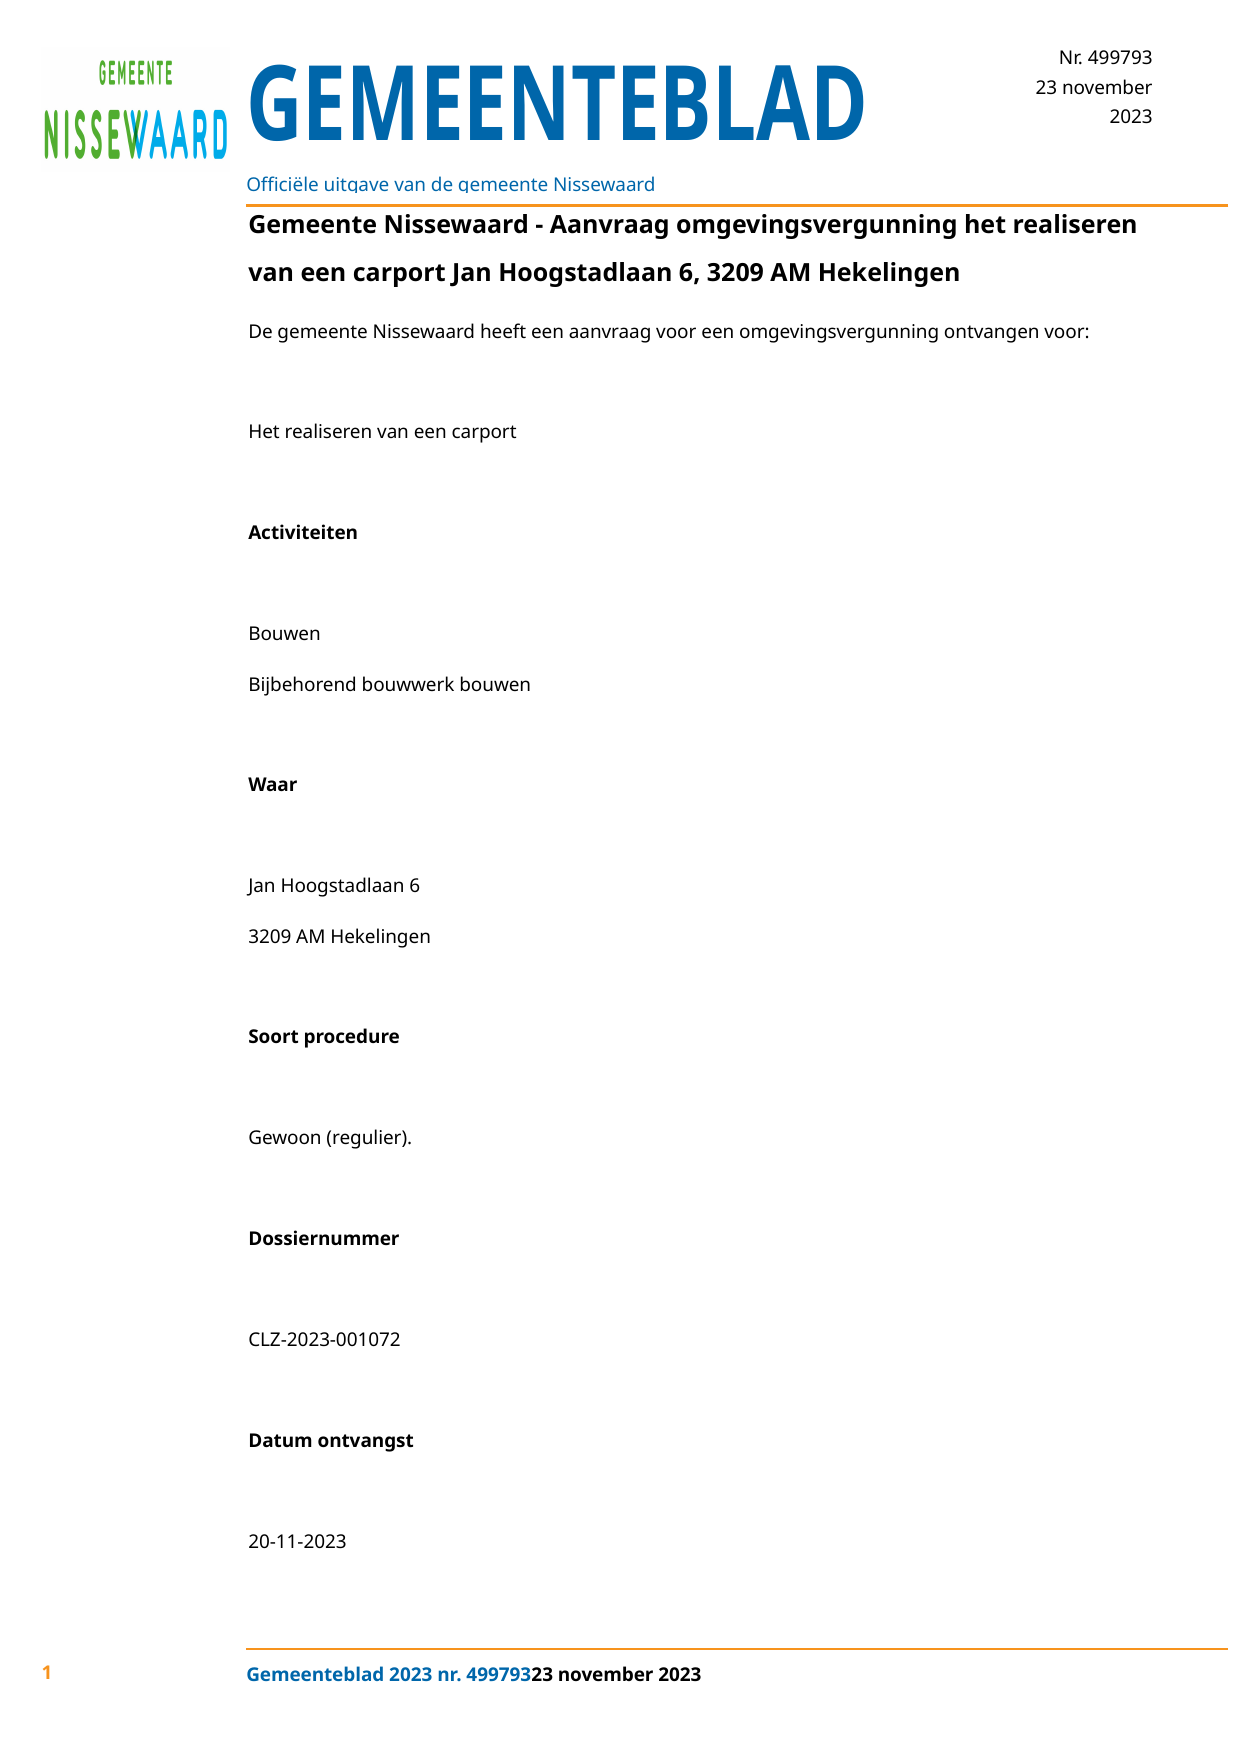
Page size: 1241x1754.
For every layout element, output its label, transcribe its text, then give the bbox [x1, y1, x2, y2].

text Gewoon (regulier). [248, 1124, 1152, 1150]
text Activiteiten [248, 519, 1152, 545]
text De gemeente Nissewaard heeft een aanvraag voor een omgevingsvergunning ontvangen voor: [248, 318, 1152, 344]
text 20-11-2023 [248, 1528, 1152, 1554]
text Dossiernummer [248, 1225, 1152, 1251]
text Bijbehorend bouwwerk bouwen [248, 671, 1152, 697]
text Gemeente Nissewaard - Aanvraag omgevingsvergunning het realiseren van een carport Jan Hoogstadlaan 6, 3209 AM Hekelingen [248, 207, 1152, 288]
picture [41, 47, 231, 172]
text Soort procedure [248, 1024, 1152, 1049]
text CLZ-2023-001072 [248, 1326, 1152, 1352]
text Bouwen [248, 620, 1152, 646]
text Jan Hoogstadlaan 6 [248, 872, 1152, 898]
text Datum ontvangst [248, 1427, 1152, 1453]
text 3209 AM Hekelingen [248, 923, 1152, 949]
text Het realiseren van een carport [248, 419, 1152, 444]
text Waar [248, 772, 1152, 797]
